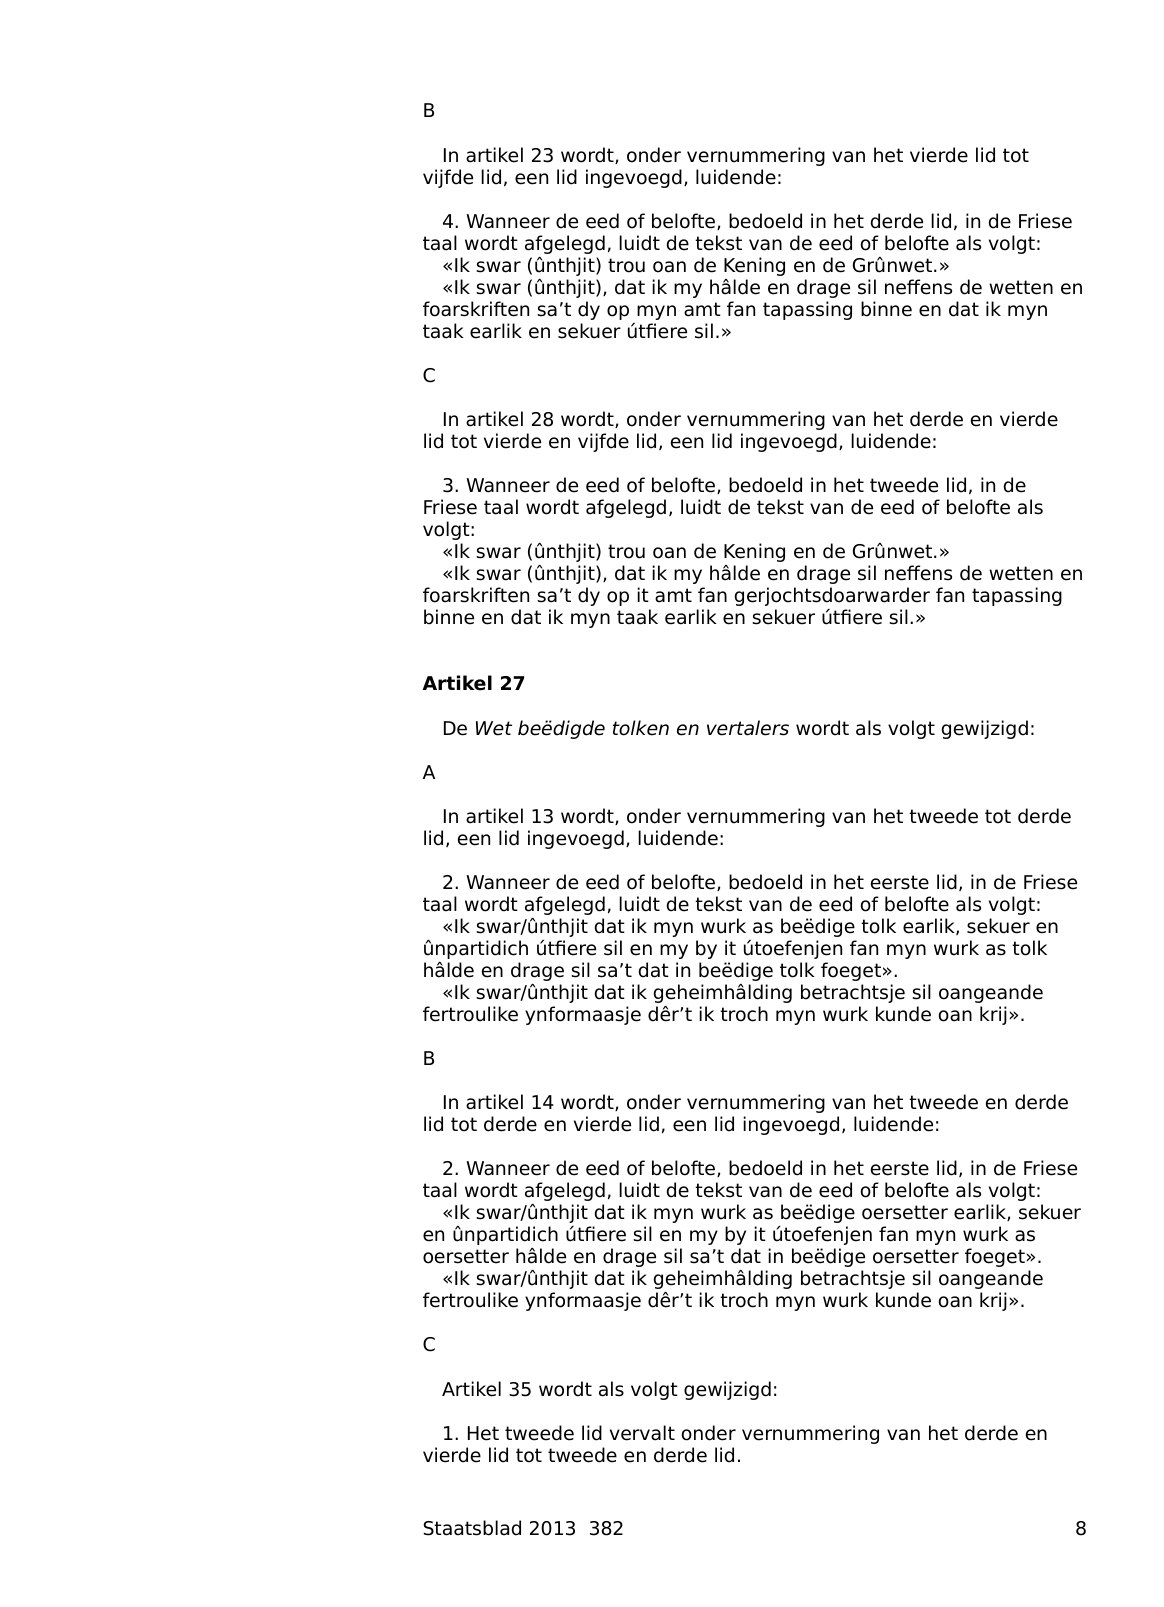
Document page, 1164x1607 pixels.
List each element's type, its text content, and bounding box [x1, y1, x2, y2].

text 1. Het tweede lid vervalt onder vernummering van het derde en vierde lid tot tweede en derde lid. [422, 1423, 1087, 1467]
text «Ik swar (ûnthjit), dat ik my hâlde en drage sil neffens de wetten en foarskriften sa’t dy op myn amt fan tapassing binne en dat ik myn taak earlik en sekuer útfiere sil.» [422, 277, 1087, 343]
text «Ik swar/ûnthjit dat ik geheimhâlding betrachtsje sil oangeande fertroulike ynformaasje dêr’t ik troch myn wurk kunde oan krij». [422, 1268, 1087, 1312]
text «Ik swar (ûnthjit) trou oan de Kening en de Grûnwet.» [422, 541, 1087, 563]
text In artikel 13 wordt, onder vernummering van het tweede tot derde lid, een lid ingevoegd, luidende: [422, 806, 1087, 850]
text «Ik swar (ûnthjit), dat ik my hâlde en drage sil neffens de wetten en foarskriften sa’t dy op it amt fan gerjochtsdoarwarder fan tapassing binne en dat ik myn taak earlik en sekuer útfiere sil.» [422, 563, 1087, 629]
text In artikel 14 wordt, onder vernummering van het tweede en derde lid tot derde en vierde lid, een lid ingevoegd, luidende: [422, 1092, 1087, 1136]
text 4. Wanneer de eed of belofte, bedoeld in het derde lid, in de Friese taal wordt afgelegd, luidt de tekst van de eed of belofte als volgt: [422, 211, 1087, 255]
text A [422, 762, 1087, 784]
text In artikel 23 wordt, onder vernummering van het vierde lid tot vijfde lid, een lid ingevoegd, luidende: [422, 144, 1087, 188]
text Artikel 35 wordt als volgt gewijzigd: [422, 1378, 1087, 1401]
text «Ik swar/ûnthjit dat ik myn wurk as beëdige oersetter earlik, sekuer en ûnpartidich útfiere sil en my by it útoefenjen fan myn wurk as oersetter hâlde en drage sil sa’t dat in beëdige oersetter foeget». [422, 1202, 1087, 1268]
text 2. Wanneer de eed of belofte, bedoeld in het eerste lid, in de Friese taal wordt afgelegd, luidt de tekst van de eed of belofte als volgt: [422, 872, 1087, 916]
text 3. Wanneer de eed of belofte, bedoeld in het tweede lid, in de Friese taal wordt afgelegd, luidt de tekst van de eed of belofte als volgt: [422, 475, 1087, 541]
text 2. Wanneer de eed of belofte, bedoeld in het eerste lid, in de Friese taal wordt afgelegd, luidt de tekst van de eed of belofte als volgt: [422, 1158, 1087, 1202]
text «Ik swar/ûnthjit dat ik myn wurk as beëdige tolk earlik, sekuer en ûnpartidich útfiere sil en my by it útoefenjen fan myn wurk as tolk hâlde en drage sil sa’t dat in beëdige tolk foeget». [422, 916, 1087, 982]
text B [422, 100, 1087, 122]
text De Wet beëdigde tolken en vertalers wordt als volgt gewijzigd: [422, 717, 1087, 739]
text C [422, 1334, 1087, 1356]
subtitle Artikel 27 [422, 673, 1087, 695]
text B [422, 1048, 1087, 1070]
text «Ik swar (ûnthjit) trou oan de Kening en de Grûnwet.» [422, 255, 1087, 277]
text In artikel 28 wordt, onder vernummering van het derde en vierde lid tot vierde en vijfde lid, een lid ingevoegd, luidende: [422, 409, 1087, 453]
text «Ik swar/ûnthjit dat ik geheimhâlding betrachtsje sil oangeande fertroulike ynformaasje dêr’t ik troch myn wurk kunde oan krij». [422, 982, 1087, 1026]
text C [422, 365, 1087, 387]
